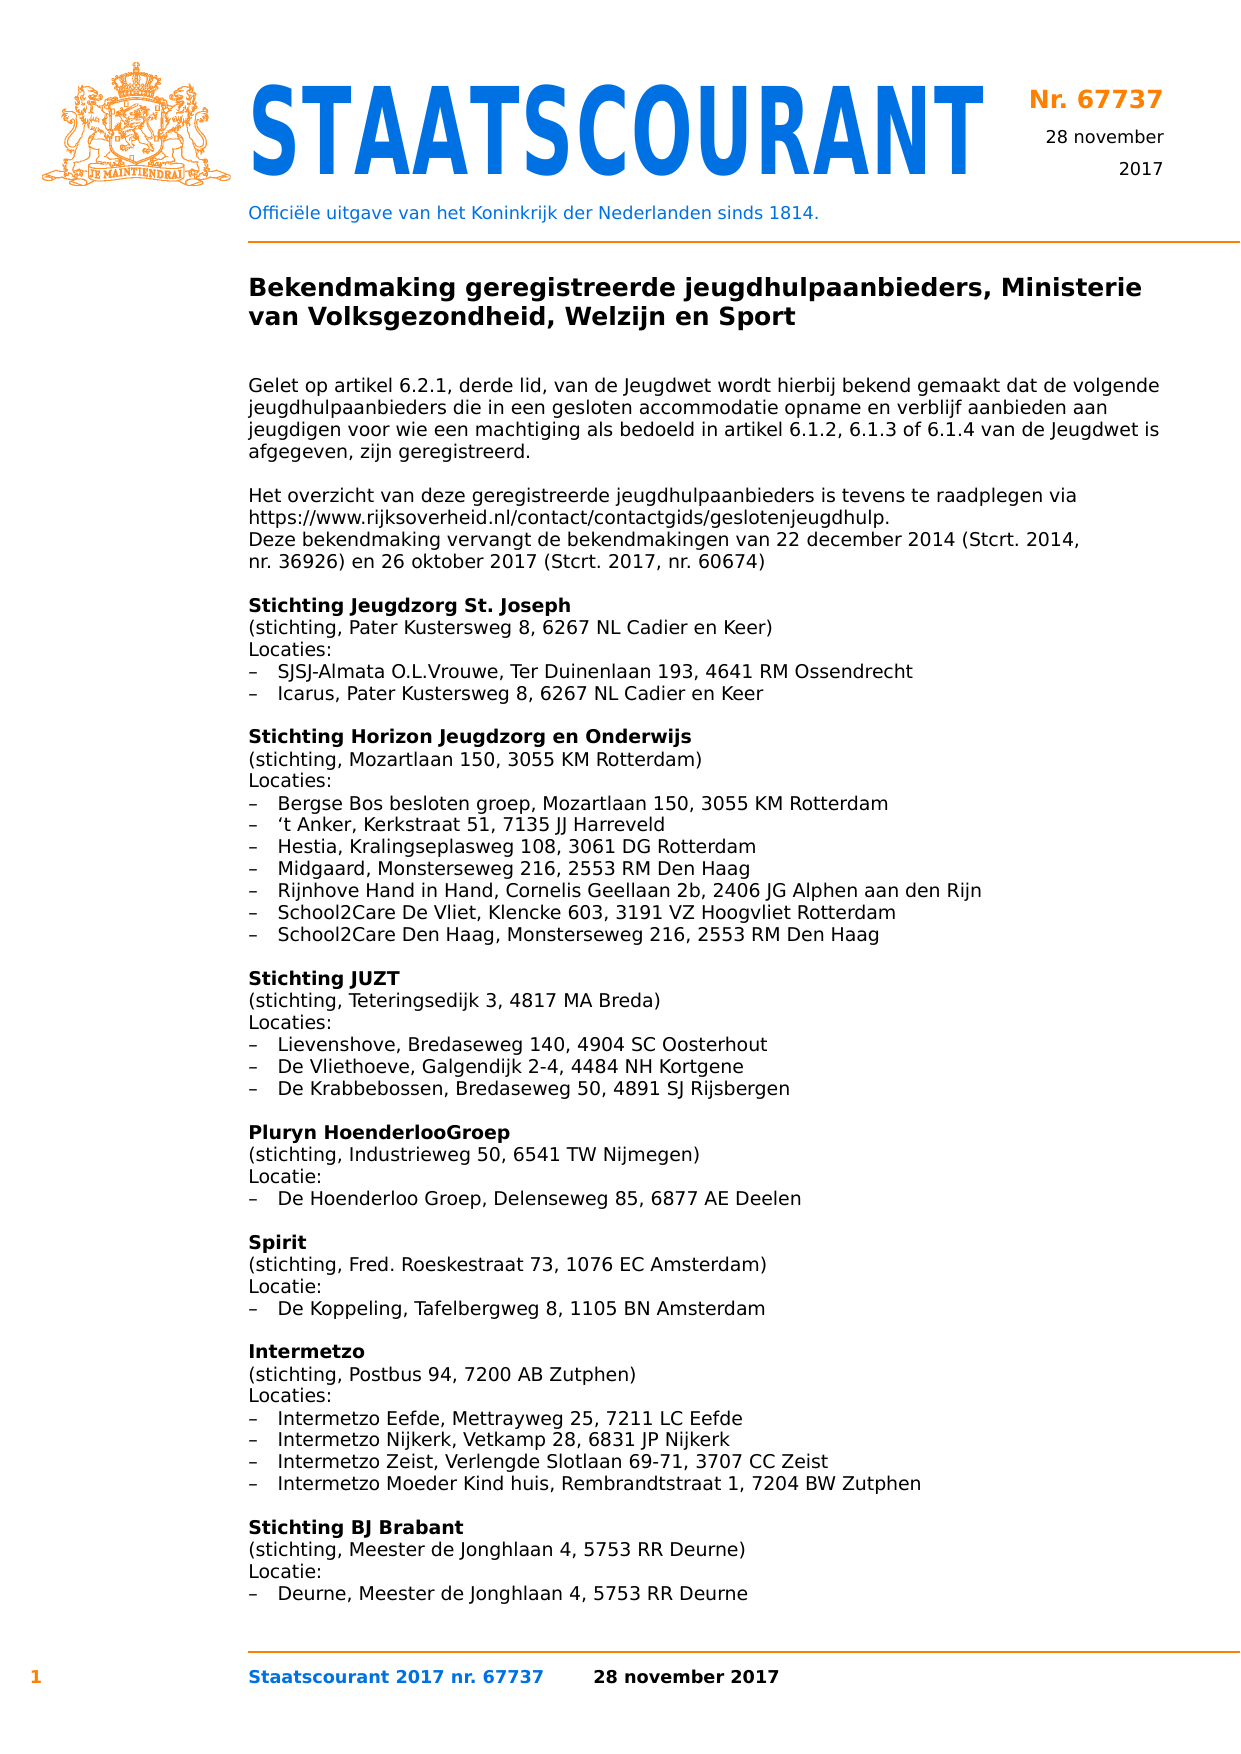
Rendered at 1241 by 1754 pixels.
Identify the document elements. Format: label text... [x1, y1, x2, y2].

text Deze bekendmaking vervangt de bekendmakingen van 22 december 2014 (Stcrt. 2014, nr. 36926) en 26 oktober 2017 (Stcrt. 2017, nr. 60674) [248, 529, 1163, 573]
text – De Krabbebossen, Bredaseweg 50, 4891 SJ Rijsbergen [248, 1078, 1163, 1100]
text Locaties: [248, 1012, 1163, 1034]
text – Icarus, Pater Kustersweg 8, 6267 NL Cadier en Keer [248, 683, 1163, 704]
subtitle Bekendmaking geregistreerde jeugdhulpaanbieders, Ministerie van Volksgezondheid, Welzijn en Sport [248, 273, 1163, 331]
table_cell 2017 [998, 153, 1240, 203]
text (stichting, Industrieweg 50, 6541 TW Nijmegen) [248, 1144, 1163, 1166]
text Stichting BJ Brabant [248, 1517, 1163, 1539]
table_header Nr. 67737 [998, 62, 1240, 121]
text Pluryn HoenderlooGroep [248, 1122, 1163, 1144]
text – School2Care De Vliet, Klencke 603, 3191 VZ Hoogvliet Rotterdam [248, 902, 1163, 924]
text Intermetzo [248, 1341, 1163, 1363]
text – ‘t Anker, Kerkstraat 51, 7135 JJ Harreveld [248, 814, 1163, 836]
text Stichting Jeugdzorg St. Joseph [248, 595, 1163, 617]
text Locatie: [248, 1166, 1163, 1188]
text Stichting JUZT [248, 968, 1163, 990]
text – Bergse Bos besloten groep, Mozartlaan 150, 3055 KM Rotterdam [248, 792, 1163, 814]
text – Midgaard, Monsterseweg 216, 2553 RM Den Haag [248, 858, 1163, 880]
text (stichting, Postbus 94, 7200 AB Zutphen) [248, 1363, 1163, 1385]
table_cell 28 november [998, 121, 1240, 153]
text (stichting, Teteringsedijk 3, 4817 MA Breda) [248, 990, 1163, 1012]
table_header STAATSCOURANT [248, 62, 998, 203]
text – Deurne, Meester de Jonghlaan 4, 5753 RR Deurne [248, 1583, 1163, 1605]
text – Intermetzo Eefde, Mettrayweg 25, 7211 LC Eefde [248, 1407, 1163, 1429]
picture [41, 62, 231, 186]
text Locaties: [248, 1385, 1163, 1407]
text – Intermetzo Nijkerk, Vetkamp 28, 6831 JP Nijkerk [248, 1429, 1163, 1451]
text Locaties: [248, 770, 1163, 792]
text Spirit [248, 1232, 1163, 1254]
text – School2Care Den Haag, Monsterseweg 216, 2553 RM Den Haag [248, 924, 1163, 946]
text – Rijnhove Hand in Hand, Cornelis Geellaan 2b, 2406 JG Alphen aan den Rijn [248, 880, 1163, 902]
text (stichting, Fred. Roeskestraat 73, 1076 EC Amsterdam) [248, 1254, 1163, 1276]
text – Intermetzo Zeist, Verlengde Slotlaan 69-71, 3707 CC Zeist [248, 1451, 1163, 1473]
text – SJSJ-Almata O.L.Vrouwe, Ter Duinenlaan 193, 4641 RM Ossendrecht [248, 661, 1163, 683]
table_cell Officiële uitgave van het Koninkrijk der Nederlanden sinds 1814. [248, 203, 1240, 241]
text Stichting Horizon Jeugdzorg en Onderwijs [248, 726, 1163, 748]
text https://www.rijksoverheid.nl/contact/contactgids/geslotenjeugdhulp. [248, 507, 1163, 529]
text (stichting, Pater Kustersweg 8, 6267 NL Cadier en Keer) [248, 617, 1163, 639]
table_header [25, 62, 248, 241]
text (stichting, Mozartlaan 150, 3055 KM Rotterdam) [248, 748, 1163, 770]
text Het overzicht van deze geregistreerde jeugdhulpaanbieders is tevens te raadplegen via [248, 485, 1163, 507]
text Locaties: [248, 639, 1163, 661]
text (stichting, Meester de Jonghlaan 4, 5753 RR Deurne) [248, 1539, 1163, 1561]
text – Hestia, Kralingseplasweg 108, 3061 DG Rotterdam [248, 836, 1163, 858]
text – De Hoenderloo Groep, Delenseweg 85, 6877 AE Deelen [248, 1188, 1163, 1210]
text – De Koppeling, Tafelbergweg 8, 1105 BN Amsterdam [248, 1298, 1163, 1319]
text Gelet op artikel 6.2.1, derde lid, van de Jeugdwet wordt hierbij bekend gemaakt dat de volgende jeugdhulpaanbieders die in een gesloten accommodatie opname en verblijf aanbieden aan jeugdigen voor wie een machtiging als bedoeld in artikel 6.1.2, 6.1.3 of 6.1.4 van de Jeugdwet is afgegeven, zijn geregistreerd. [248, 375, 1163, 463]
text Locatie: [248, 1276, 1163, 1298]
text – Lievenshove, Bredaseweg 140, 4904 SC Oosterhout [248, 1034, 1163, 1056]
text – Intermetzo Moeder Kind huis, Rembrandtstraat 1, 7204 BW Zutphen [248, 1473, 1163, 1495]
text – De Vliethoeve, Galgendijk 2-4, 4484 NH Kortgene [248, 1056, 1163, 1078]
text Locatie: [248, 1561, 1163, 1583]
